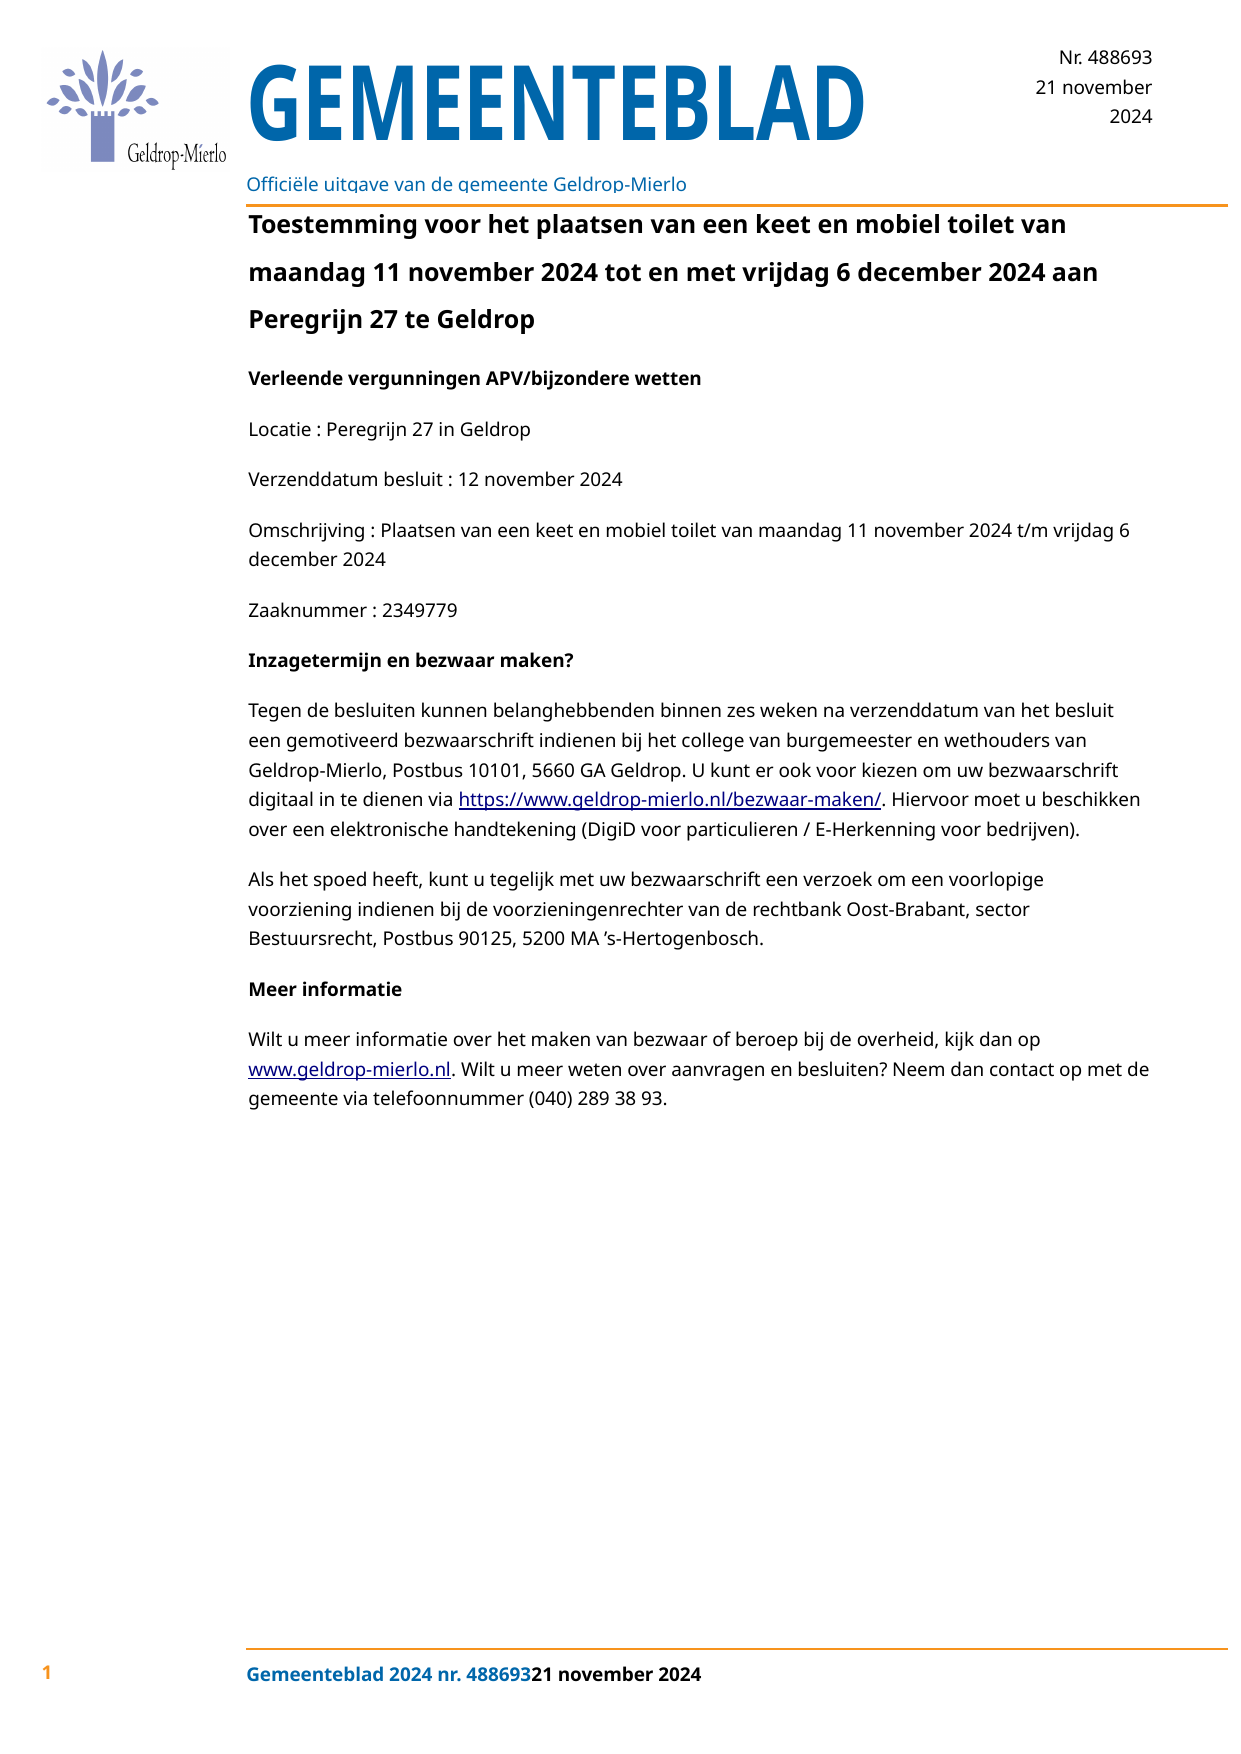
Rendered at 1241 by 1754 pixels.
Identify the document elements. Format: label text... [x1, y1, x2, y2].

text Wilt u meer informatie over het maken van bezwaar of beroep bij de overheid, kijk dan op www.geldrop-mierlo.nl. Wilt u meer weten over aanvragen en besluiten? Neem dan contact op met de gemeente via telefoonnummer (040) 289 38 93. [248, 1026, 1152, 1111]
picture [41, 47, 231, 172]
text Toestemming voor het plaatsen van een keet en mobiel toilet van maandag 11 november 2024 tot en met vrijdag 6 december 2024 aan Peregrijn 27 te Geldrop [248, 207, 1152, 336]
text Als het spoed heeft, kunt u tegelijk met uw bezwaarschrift een verzoek om een voorlopige voorziening indienen bij de voorzieningenrechter van de rechtbank Oost-Brabant, sector Bestuursrecht, Postbus 90125, 5200 MA ’s-Hertogenbosch. [248, 866, 1152, 951]
text Zaaknummer : 2349779 [248, 597, 1152, 622]
text Verzenddatum besluit : 12 november 2024 [248, 466, 1152, 492]
text Meer informatie [248, 976, 1152, 1002]
text Verleende vergunningen APV/bijzondere wetten [248, 366, 1152, 391]
text Inzagetermijn en bezwaar maken? [248, 647, 1152, 673]
text Locatie : Peregrijn 27 in Geldrop [248, 416, 1152, 442]
text Omschrijving : Plaatsen van een keet en mobiel toilet van maandag 11 november 2024 t/m vrijdag 6 december 2024 [248, 517, 1152, 572]
text Tegen de besluiten kunnen belanghebbenden binnen zes weken na verzenddatum van het besluit een gemotiveerd bezwaarschrift indienen bij het college van burgemeester en wethouders van Geldrop-Mierlo, Postbus 10101, 5660 GA Geldrop. U kunt er ook voor kiezen om uw bezwaarschrift digitaal in te dienen via https://www.geldrop-mierlo.nl/bezwaar-maken/. Hiervoor moet u beschikken over een elektronische handtekening (DigiD voor particulieren / E-Herkenning voor bedrijven). [248, 698, 1152, 842]
